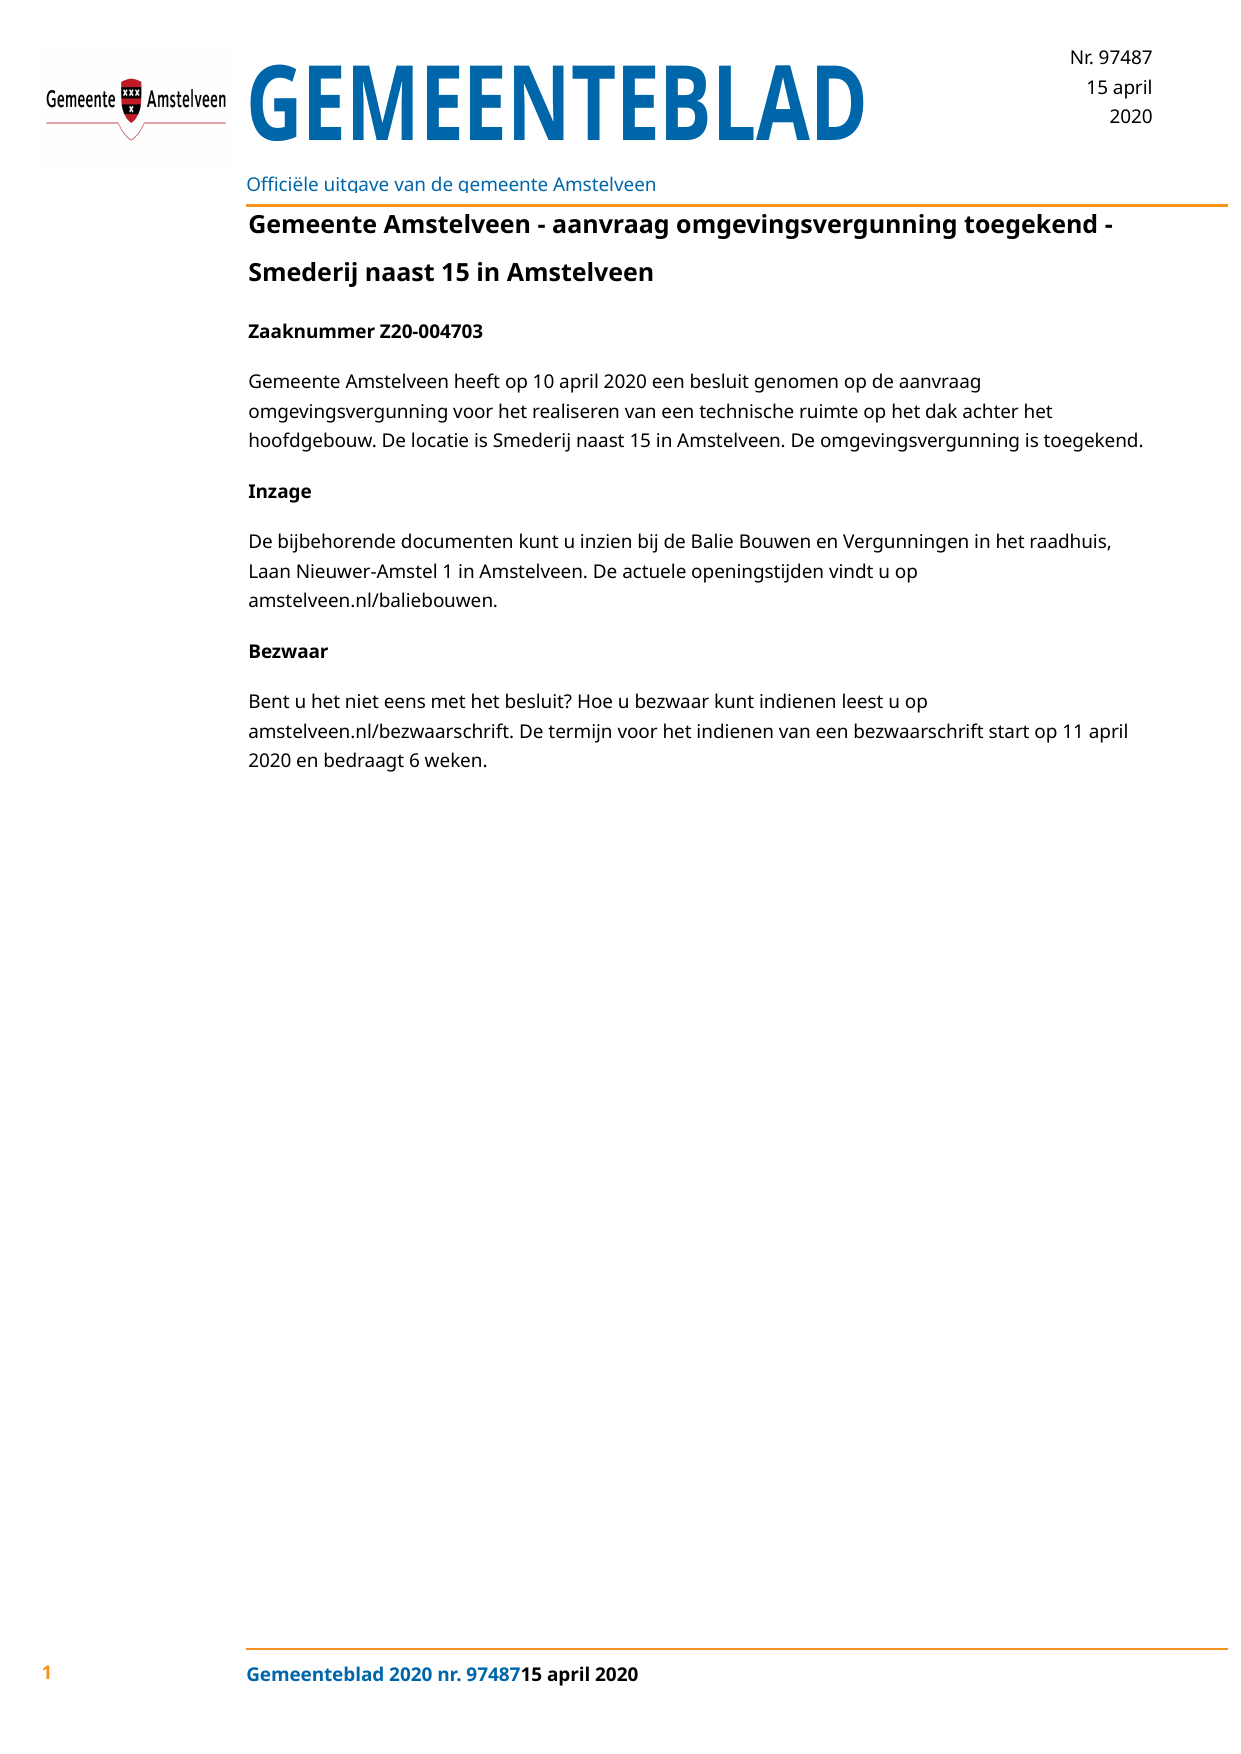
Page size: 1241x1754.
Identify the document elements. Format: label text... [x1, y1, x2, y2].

text Bezwaar [248, 638, 1152, 664]
text Gemeente Amstelveen - aanvraag omgevingsvergunning toegekend - Smederij naast 15 in Amstelveen [248, 207, 1152, 288]
picture [41, 47, 231, 172]
text Zaaknummer Z20-004703 [248, 318, 1152, 344]
text Inzage [248, 478, 1152, 504]
text Bent u het niet eens met het besluit? Hoe u bezwaar kunt indienen leest u op amstelveen.nl/bezwaarschrift. De termijn voor het indienen van een bezwaarschrift start op 11 april 2020 en bedraagt 6 weken. [248, 688, 1152, 773]
text De bijbehorende documenten kunt u inzien bij de Balie Bouwen en Vergunningen in het raadhuis, Laan Nieuwer-Amstel 1 in Amstelveen. De actuele openingstijden vindt u op amstelveen.nl/baliebouwen. [248, 528, 1152, 613]
text Gemeente Amstelveen heeft op 10 april 2020 een besluit genomen op de aanvraag omgevingsvergunning voor het realiseren van een technische ruimte op het dak achter het hoofdgebouw. De locatie is Smederij naast 15 in Amstelveen. De omgevingsvergunning is toegekend. [248, 368, 1152, 453]
